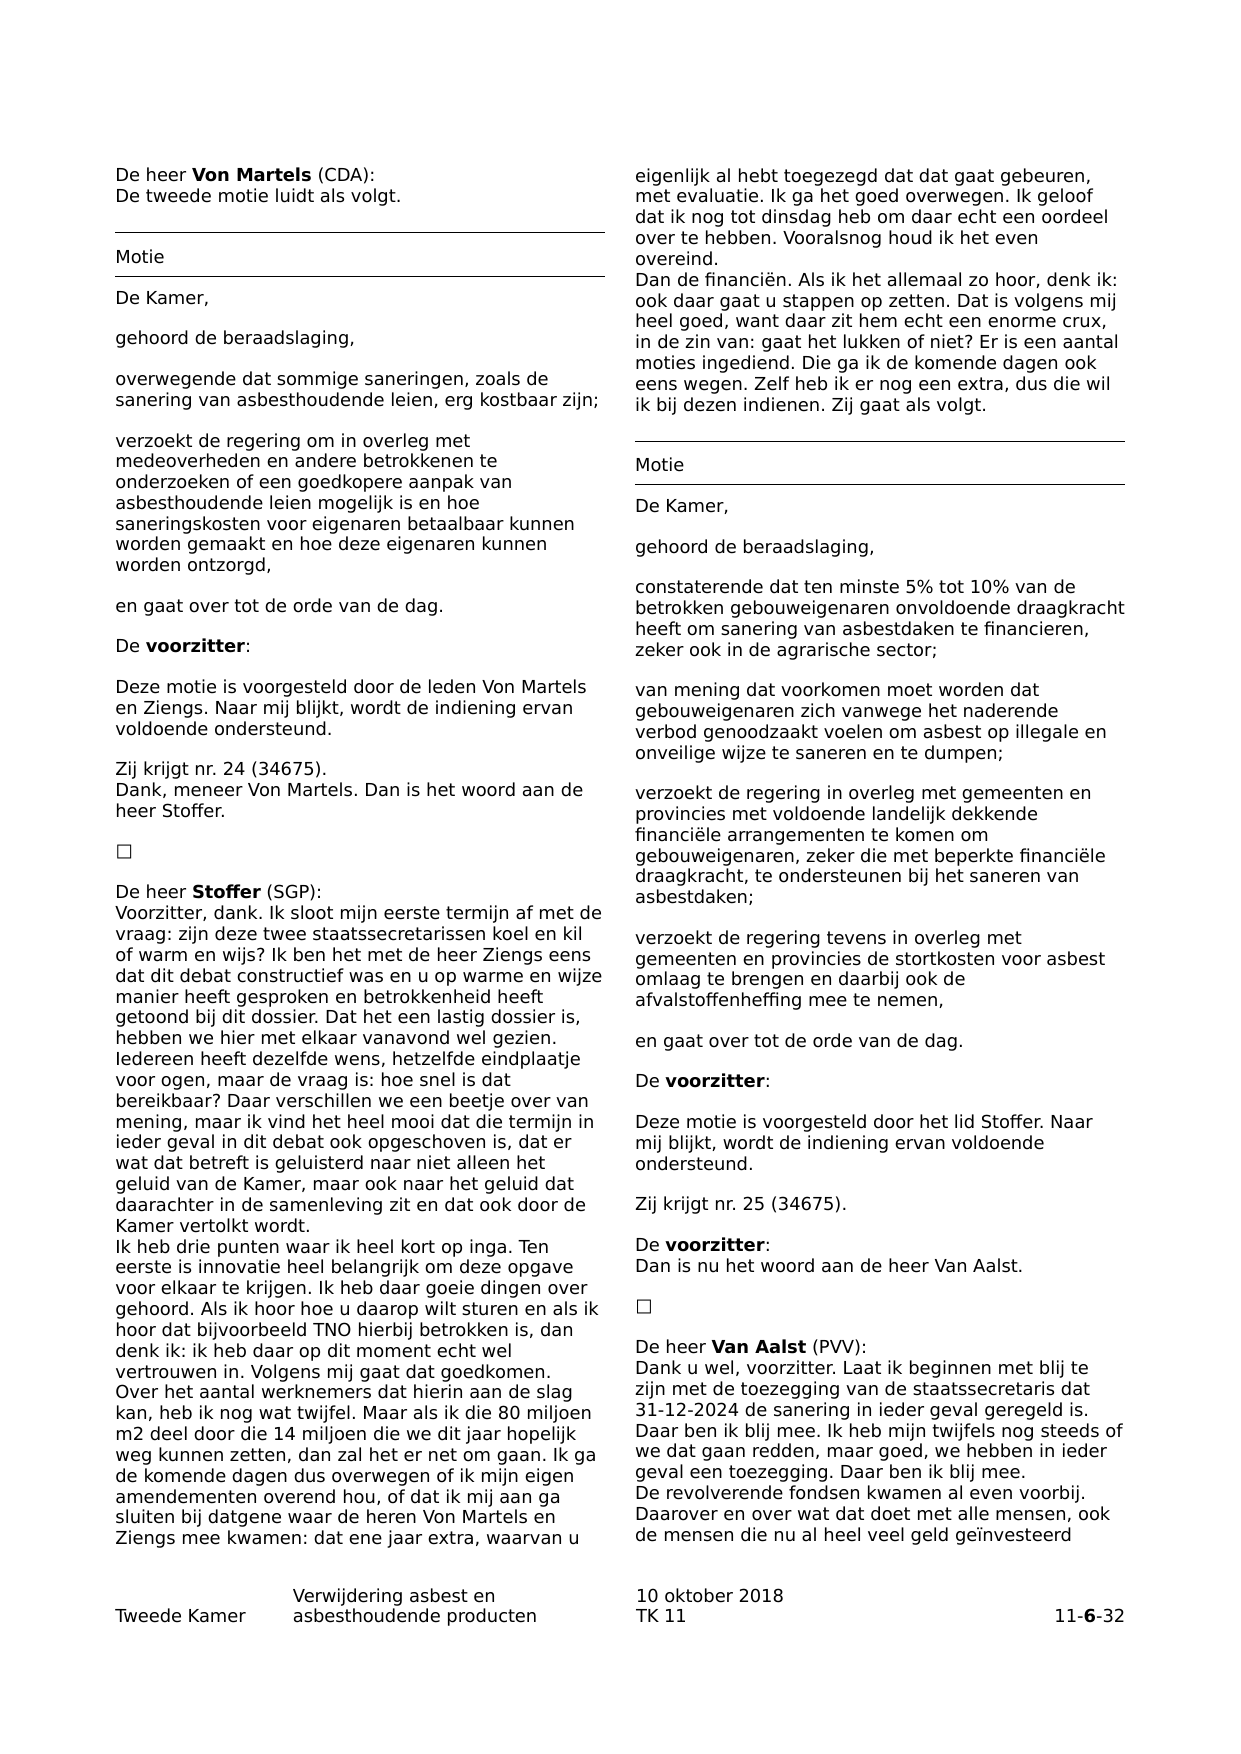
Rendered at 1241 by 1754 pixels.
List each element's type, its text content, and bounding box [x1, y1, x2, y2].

text gehoord de beraadslaging, [635, 537, 1125, 557]
text De heer Stoffer (SGP): [115, 882, 605, 903]
text De heer Van Aalst (PVV): [635, 1337, 1125, 1358]
text De tweede motie luidt als volgt. [115, 186, 605, 207]
text De revolverende fondsen kwamen al even voorbij. Daarover en over wat dat doet met alle mensen, ook de mensen die nu al heel veel geld geïnvesteerd [635, 1483, 1125, 1545]
text verzoekt de regering om in overleg met medeoverheden en andere betrokkenen te onderzoeken of een goedkopere aanpak van asbesthoudende leien mogelijk is en hoe saneringskosten voor eigenaren betaalbaar kunnen worden gemaakt en hoe deze eigenaren kunnen worden ontzorgd, [115, 430, 605, 576]
text De Kamer, [115, 287, 605, 308]
text en gaat over tot de orde van de dag. [115, 596, 605, 616]
text De Kamer, [635, 496, 1125, 517]
text Dan is nu het woord aan de heer Van Aalst. [635, 1256, 1125, 1276]
text constaterende dat ten minste 5% tot 10% van de betrokken gebouweigenaren onvoldoende draagkracht heeft om sanering van asbestdaken te financieren, zeker ook in de agrarische sector; [635, 577, 1125, 660]
text van mening dat voorkomen moet worden dat gebouweigenaren zich vanwege het naderende verbod genoodzaakt voelen om asbest op illegale en onveilige wijze te saneren en te dumpen; [635, 680, 1125, 763]
text en gaat over tot de orde van de dag. [635, 1031, 1125, 1051]
text Ik heb drie punten waar ik heel kort op inga. Ten eerste is innovatie heel belangrijk om deze opgave voor elkaar te krijgen. Ik heb daar goeie dingen over gehoord. Als ik hoor hoe u daarop wilt sturen en als ik hoor dat bijvoorbeeld TNO hierbij betrokken is, dan denk ik: ik heb daar op dit moment echt wel vertrouwen in. Volgens mij gaat dat goedkomen. [115, 1236, 605, 1382]
text ⬜ [115, 842, 605, 862]
text verzoekt de regering tevens in overleg met gemeenten en provincies de stortkosten voor asbest omlaag te brengen en daarbij ook de afvalstoffenheffing mee te nemen, [635, 928, 1125, 1011]
text verzoekt de regering in overleg met gemeenten en provincies met voldoende landelijk dekkende financiële arrangementen te komen om gebouweigenaren, zeker die met beperkte financiële draagkracht, te ondersteunen bij het saneren van asbestdaken; [635, 783, 1125, 908]
text gehoord de beraadslaging, [115, 328, 605, 349]
text Dank, meneer Von Martels. Dan is het woord aan de heer Stoffer. [115, 780, 605, 822]
text Deze motie is voorgesteld door het lid Stoffer. Naar mij blijkt, wordt de indiening ervan voldoende ondersteund. [635, 1112, 1125, 1174]
text Zij krijgt nr. 25 (34675). [635, 1194, 1125, 1215]
text De heer Von Martels (CDA): [115, 165, 605, 186]
text De voorzitter: [635, 1071, 1125, 1092]
text Dank u wel, voorzitter. Laat ik beginnen met blij te zijn met de toezegging van de staatssecretaris dat 31-12-2024 de sanering in ieder geval geregeld is. Daar ben ik blij mee. Ik heb mijn twijfels nog steeds of we dat gaan redden, maar goed, we hebben in ieder geval een toezegging. Daar ben ik blij mee. [635, 1358, 1125, 1483]
text De voorzitter: [635, 1235, 1125, 1256]
text De voorzitter: [115, 636, 605, 657]
text Zij krijgt nr. 24 (34675). [115, 759, 605, 780]
text ⬜ [635, 1296, 1125, 1317]
text Motie [115, 247, 605, 267]
text Dan de financiën. Als ik het allemaal zo hoor, denk ik: ook daar gaat u stappen op zetten. Dat is volgens mij heel goed, want daar zit hem echt een enorme crux, in de zin van: gaat het lukken of niet? Er is een aantal moties ingediend. Die ga ik de komende dagen ook eens wegen. Zelf heb ik er nog een extra, dus die wil ik bij dezen indienen. Zij gaat als volgt. [635, 269, 1125, 415]
text Over het aantal werknemers dat hierin aan de slag kan, heb ik nog wat twijfel. Maar als ik die 80 miljoen m2 deel door die 14 miljoen die we dit jaar hopelijk weg kunnen zetten, dan zal het er net om gaan. Ik ga de komende dagen dus overwegen of ik mijn eigen amendementen overend hou, of dat ik mij aan ga sluiten bij datgene waar de heren Von Martels en Ziengs mee kwamen: dat ene jaar extra, waarvan u [115, 1382, 605, 1549]
text Voorzitter, dank. Ik sloot mijn eerste termijn af met de vraag: zijn deze twee staatssecretarissen koel en kil of warm en wijs? Ik ben het met de heer Ziengs eens dat dit debat constructief was en u op warme en wijze manier heeft gesproken en betrokkenheid heeft getoond bij dit dossier. Dat het een lastig dossier is, hebben we hier met elkaar vanavond wel gezien. Iedereen heeft dezelfde wens, hetzelfde eindplaatje voor ogen, maar de vraag is: hoe snel is dat bereikbaar? Daar verschillen we een beetje over van mening, maar ik vind het heel mooi dat die termijn in ieder geval in dit debat ook opgeschoven is, dat er wat dat betreft is geluisterd naar niet alleen het geluid van de Kamer, maar ook naar het geluid dat daarachter in de samenleving zit en dat ook door de Kamer vertolkt wordt. [115, 903, 605, 1236]
text overwegende dat sommige saneringen, zoals de sanering van asbesthoudende leien, erg kostbaar zijn; [115, 369, 605, 410]
text Deze motie is voorgesteld door de leden Von Martels en Ziengs. Naar mij blijkt, wordt de indiening ervan voldoende ondersteund. [115, 677, 605, 739]
text Motie [635, 455, 1125, 476]
text eigenlijk al hebt toegezegd dat dat gaat gebeuren, met evaluatie. Ik ga het goed overwegen. Ik geloof dat ik nog tot dinsdag heb om daar echt een oordeel over te hebben. Vooralsnog houd ik het even overeind. [635, 165, 1125, 269]
